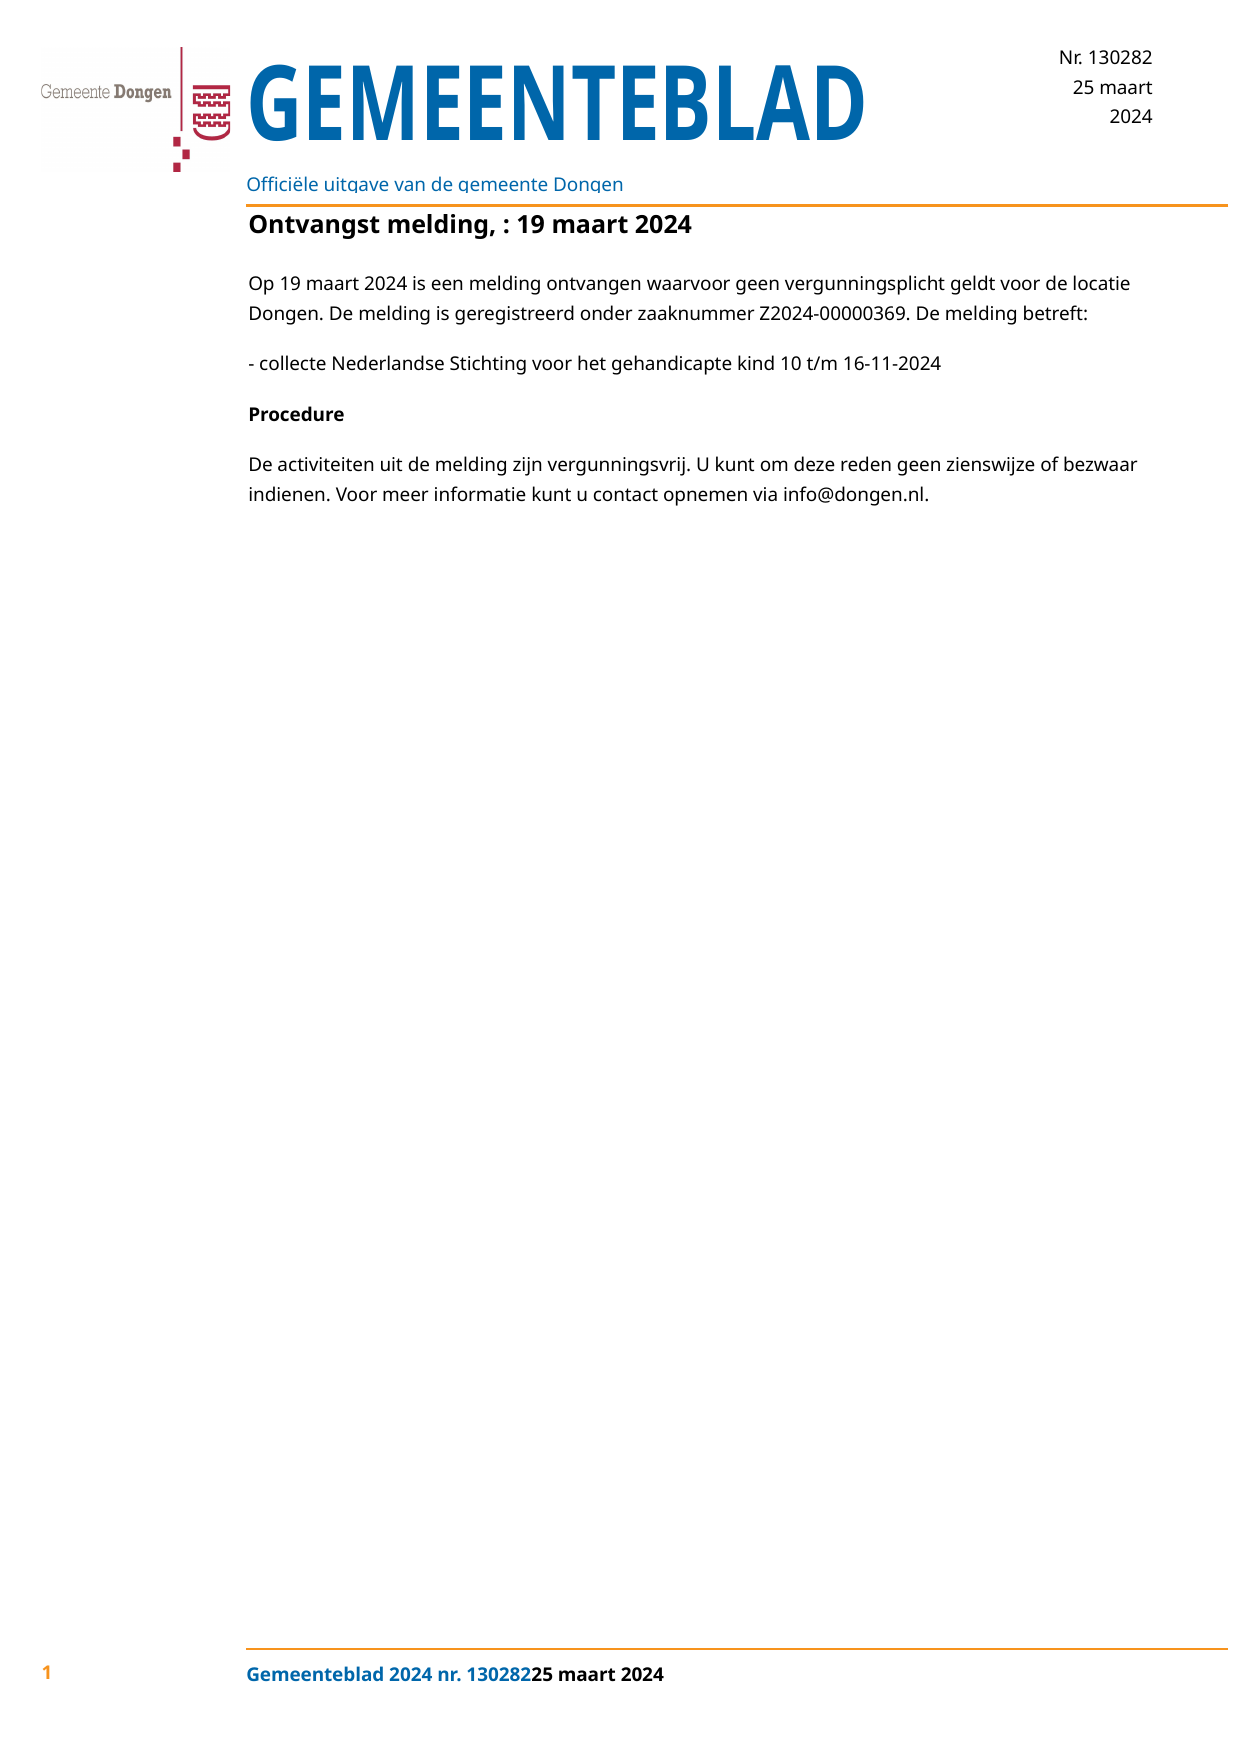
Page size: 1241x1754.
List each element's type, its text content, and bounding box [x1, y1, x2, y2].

text Ontvangst melding, : 19 maart 2024 [248, 207, 1152, 241]
text De activiteiten uit de melding zijn vergunningsvrij. U kunt om deze reden geen zienswijze of bezwaar indienen. Voor meer informatie kunt u contact opnemen via info@dongen.nl. [248, 451, 1152, 506]
picture [41, 47, 231, 172]
text - collecte Nederlandse Stichting voor het gehandicapte kind 10 t/m 16-11-2024 [248, 350, 1152, 376]
text Op 19 maart 2024 is een melding ontvangen waarvoor geen vergunningsplicht geldt voor de locatie Dongen. De melding is geregistreerd onder zaaknummer Z2024-00000369. De melding betreft: [248, 270, 1152, 326]
text Procedure [248, 401, 1152, 426]
